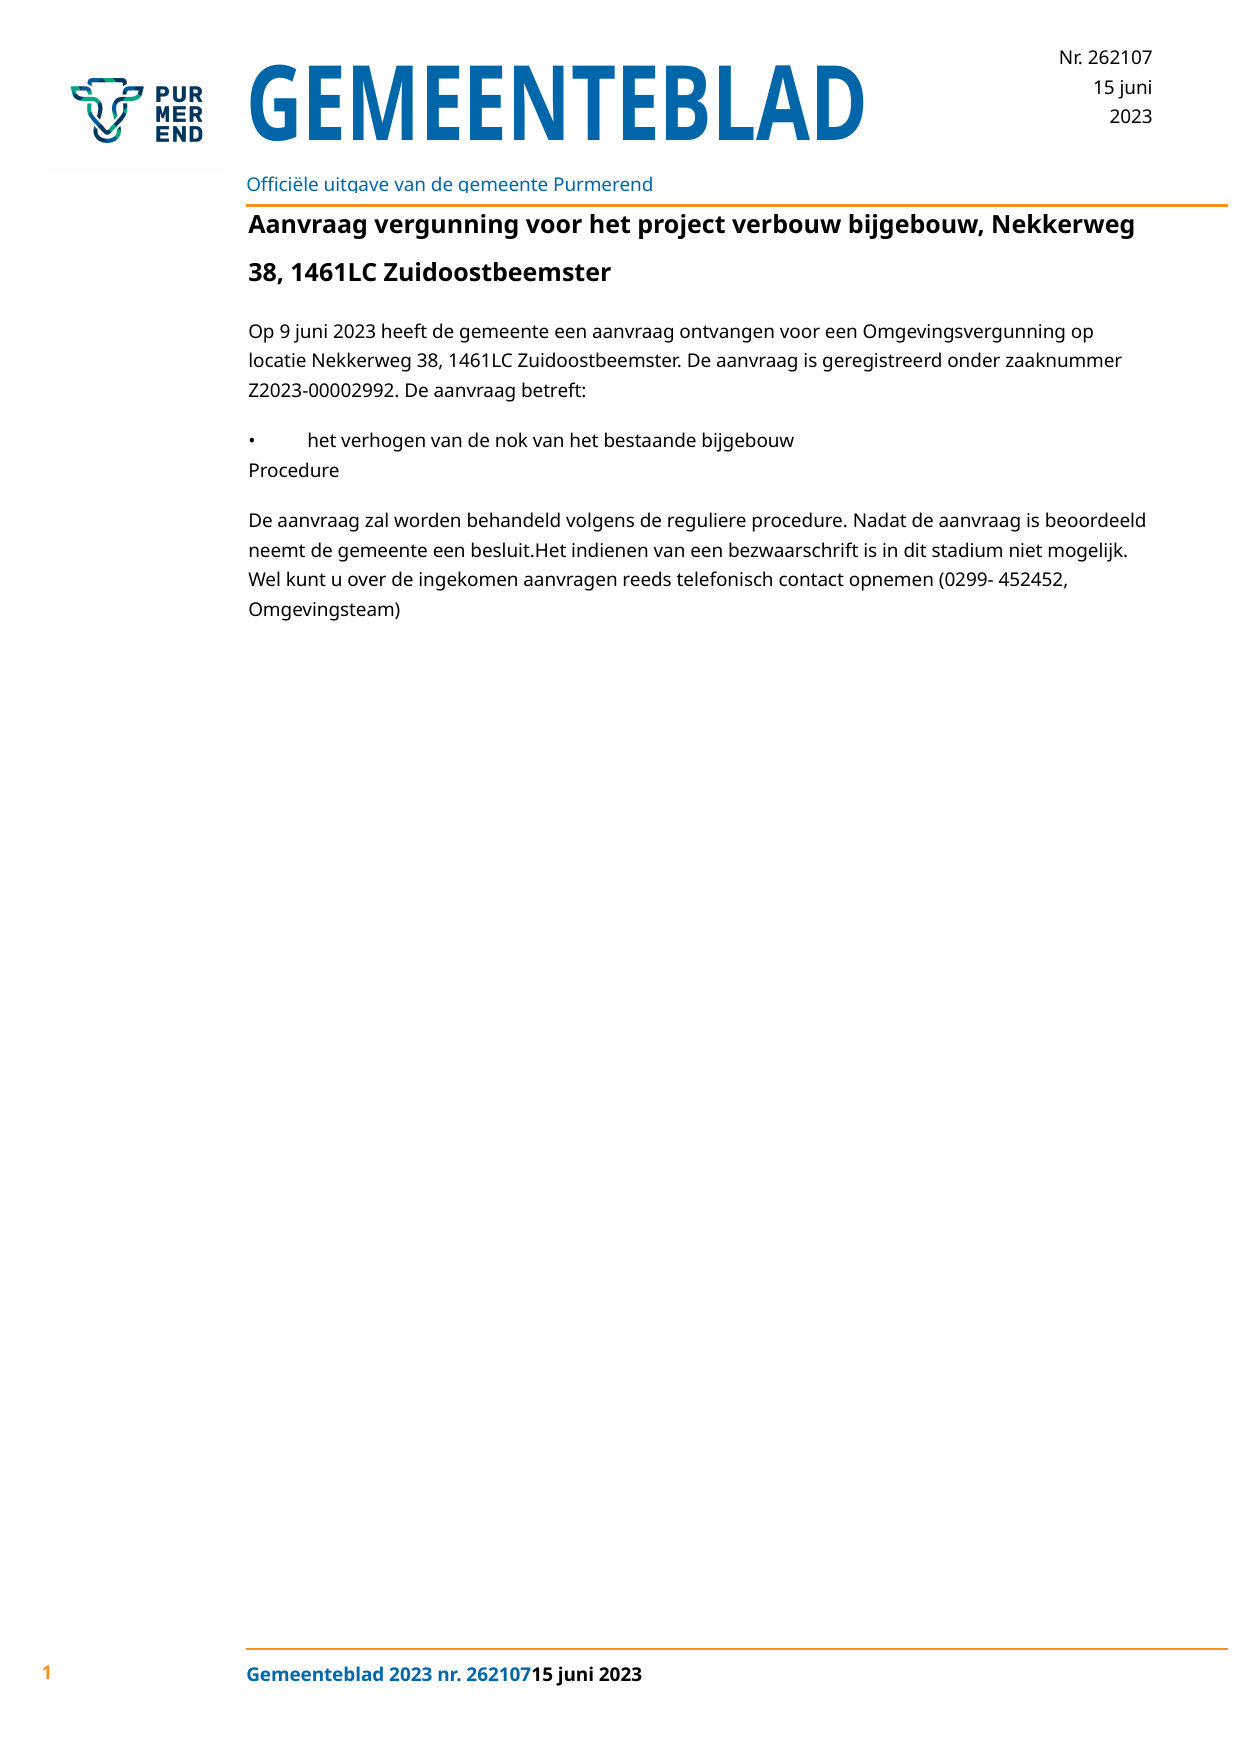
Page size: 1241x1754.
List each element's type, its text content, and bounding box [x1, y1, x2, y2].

text Procedure [248, 457, 1152, 483]
list het verhogen van de nok van het bestaande bijgebouw [248, 427, 1152, 453]
text Op 9 juni 2023 heeft de gemeente een aanvraag ontvangen voor een Omgevingsvergunning op locatie Nekkerweg 38, 1461LC Zuidoostbeemster. De aanvraag is geregistreerd onder zaaknummer Z2023-00002992. De aanvraag betreft: [248, 318, 1152, 403]
picture [41, 47, 231, 172]
text De aanvraag zal worden behandeld volgens de reguliere procedure. Nadat de aanvraag is beoordeeld neemt de gemeente een besluit.Het indienen van een bezwaarschrift is in dit stadium niet mogelijk. Wel kunt u over de ingekomen aanvragen reeds telefonisch contact opnemen (0299- 452452, Omgevingsteam) [248, 507, 1152, 622]
text Aanvraag vergunning voor het project verbouw bijgebouw, Nekkerweg 38, 1461LC Zuidoostbeemster [248, 207, 1152, 288]
